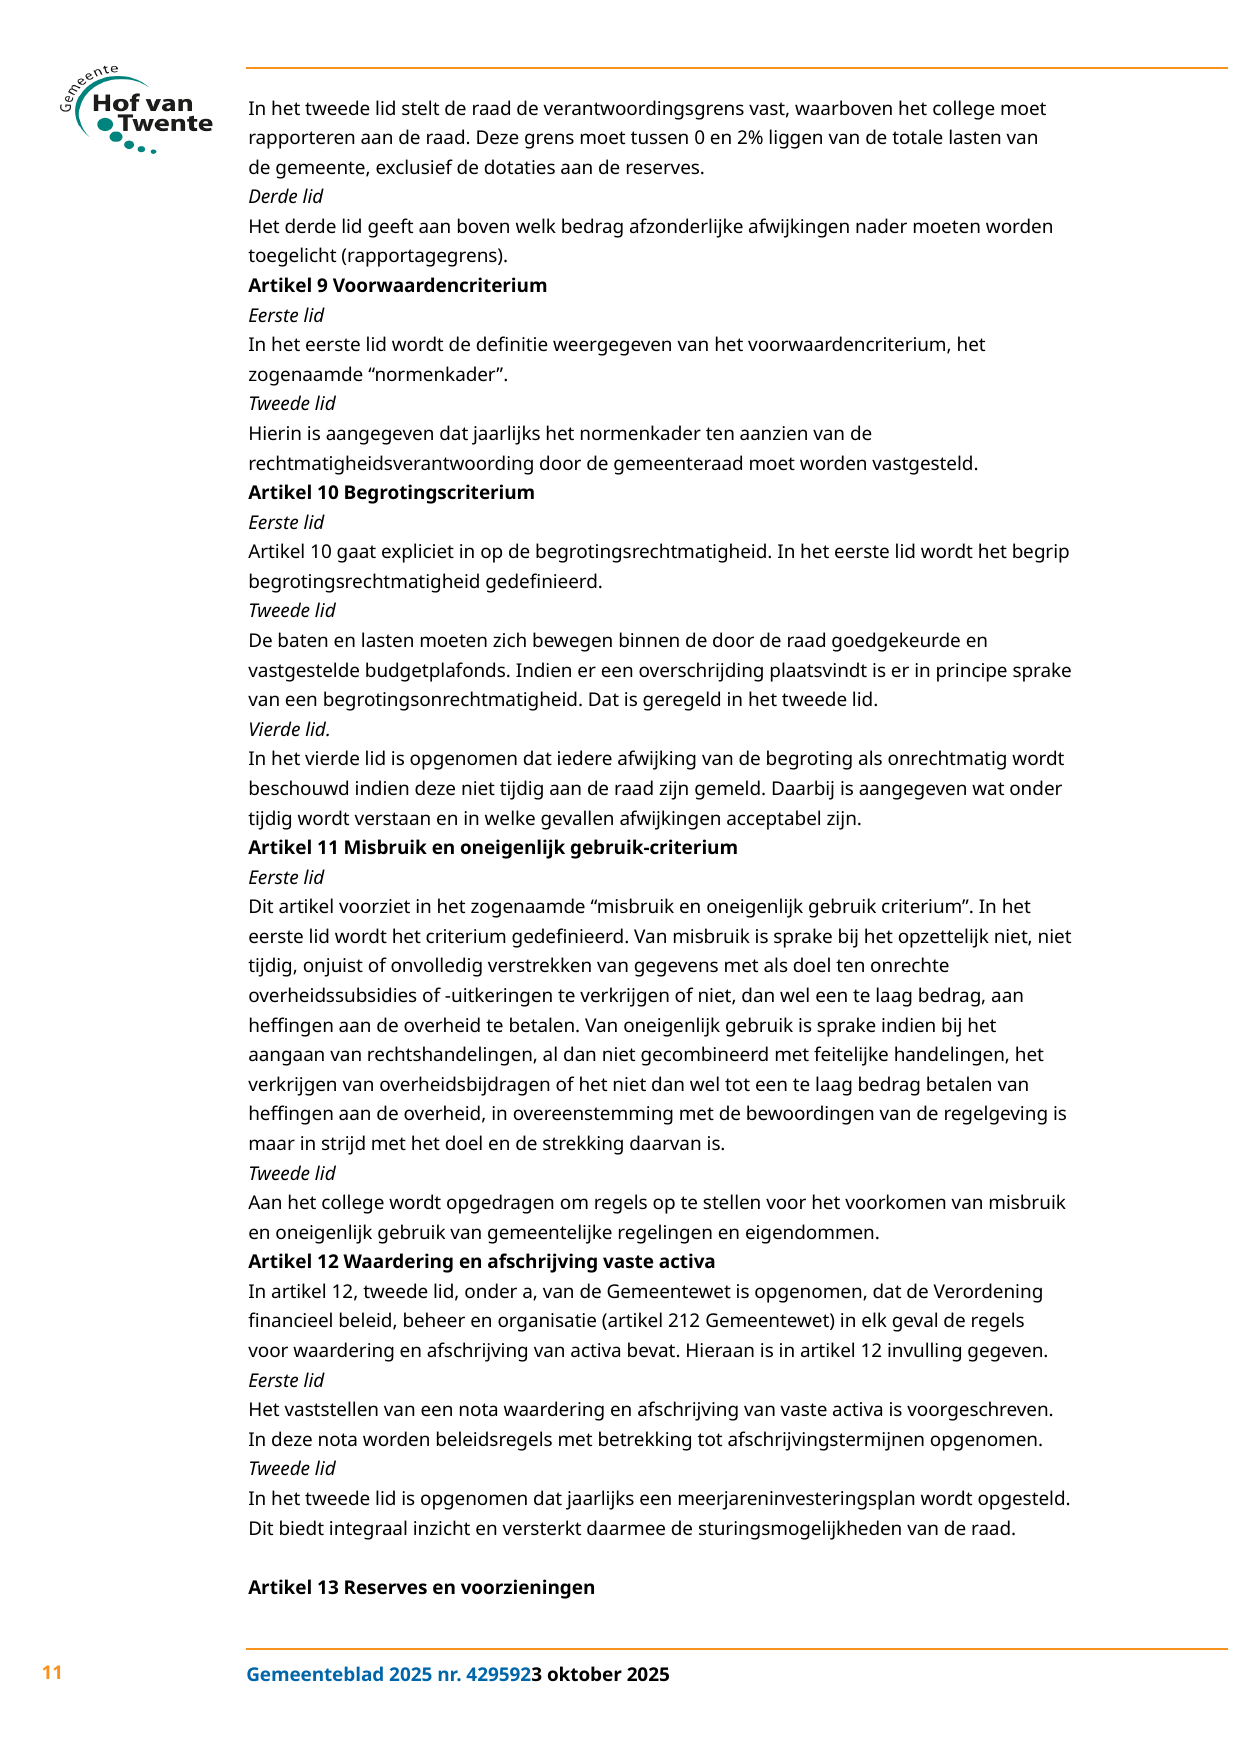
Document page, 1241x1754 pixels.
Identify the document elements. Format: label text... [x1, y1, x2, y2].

text Eerste lid [248, 509, 1152, 535]
text In het vierde lid is opgenomen dat iedere afwijking van de begroting als onrechtmatig wordt [248, 746, 1152, 771]
text toegelicht (rapportagegrens). [248, 243, 1152, 268]
text Dit biedt integraal inzicht en versterkt daarmee de sturingsmogelijkheden van de raad. [248, 1515, 1152, 1541]
text In het tweede lid stelt de raad de verantwoordingsgrens vast, waarboven het college moet [248, 95, 1152, 121]
text Eerste lid [248, 864, 1152, 890]
text tijdig wordt verstaan en in welke gevallen afwijkingen acceptabel zijn. [248, 805, 1152, 831]
text beschouwd indien deze niet tijdig aan de raad zijn gemeld. Daarbij is aangegeven wat onder [248, 775, 1152, 801]
text Tweede lid [248, 598, 1152, 623]
text Het vaststellen van een nota waardering en afschrijving van vaste activa is voorgeschreven. [248, 1396, 1152, 1422]
text van een begrotingsonrechtmatigheid. Dat is geregeld in het tweede lid. [248, 686, 1152, 712]
picture [41, 47, 231, 172]
text rechtmatigheidsverantwoording door de gemeenteraad moet worden vastgesteld. [248, 450, 1152, 476]
text verkrijgen van overheidsbijdragen of het niet dan wel tot een te laag bedrag betalen van [248, 1071, 1152, 1097]
text Artikel 10 gaat expliciet in op de begrotingsrechtmatigheid. In het eerste lid wordt het begrip [248, 538, 1152, 564]
text Derde lid [248, 183, 1152, 209]
text In deze nota worden beleidsregels met betrekking tot afschrijvingstermijnen opgenomen. [248, 1426, 1152, 1452]
text vastgestelde budgetplafonds. Indien er een overschrijding plaatsvindt is er in principe sprake [248, 657, 1152, 683]
text eerste lid wordt het criterium gedefinieerd. Van misbruik is sprake bij het opzettelijk niet, niet [248, 923, 1152, 949]
text tijdig, onjuist of onvolledig verstrekken van gegevens met als doel ten onrechte [248, 953, 1152, 978]
text Artikel 12 Waardering en afschrijving vaste activa [248, 1248, 1152, 1274]
text Tweede lid [248, 391, 1152, 416]
text voor waardering en afschrijving van activa bevat. Hieraan is in artikel 12 invulling gegeven. [248, 1337, 1152, 1363]
text begrotingsrechtmatigheid gedefinieerd. [248, 568, 1152, 594]
text Eerste lid [248, 302, 1152, 328]
text Het derde lid geeft aan boven welk bedrag afzonderlijke afwijkingen nader moeten worden [248, 213, 1152, 239]
text rapporteren aan de raad. Deze grens moet tussen 0 en 2% liggen van de totale lasten van [248, 124, 1152, 150]
text maar in strijd met het doel en de strekking daarvan is. [248, 1130, 1152, 1156]
text Vierde lid. [248, 716, 1152, 742]
text Artikel 10 Begrotingscriterium [248, 479, 1152, 505]
text In het tweede lid is opgenomen dat jaarlijks een meerjareninvesteringsplan wordt opgesteld. [248, 1485, 1152, 1511]
text financieel beleid, beheer en organisatie (artikel 212 Gemeentewet) in elk geval de regels [248, 1308, 1152, 1333]
text Artikel 9 Voorwaardencriterium [248, 272, 1152, 298]
text de gemeente, exclusief de dotaties aan de reserves. [248, 154, 1152, 180]
text Tweede lid [248, 1456, 1152, 1481]
text Artikel 13 Reserves en voorzieningen [248, 1574, 1152, 1600]
text heffingen aan de overheid, in overeenstemming met de bewoordingen van de regelgeving is [248, 1101, 1152, 1126]
text heffingen aan de overheid te betalen. Van oneigenlijk gebruik is sprake indien bij het [248, 1012, 1152, 1038]
text aangaan van rechtshandelingen, al dan niet gecombineerd met feitelijke handelingen, het [248, 1041, 1152, 1067]
text In artikel 12, tweede lid, onder a, van de Gemeentewet is opgenomen, dat de Verordening [248, 1278, 1152, 1304]
text Aan het college wordt opgedragen om regels op te stellen voor het voorkomen van misbruik [248, 1189, 1152, 1215]
text en oneigenlijk gebruik van gemeentelijke regelingen en eigendommen. [248, 1219, 1152, 1245]
text zogenaamde “normenkader”. [248, 361, 1152, 387]
text Eerste lid [248, 1367, 1152, 1393]
text De baten en lasten moeten zich bewegen binnen de door de raad goedgekeurde en [248, 627, 1152, 653]
text In het eerste lid wordt de definitie weergegeven van het voorwaardencriterium, het [248, 331, 1152, 357]
text Dit artikel voorziet in het zogenaamde “misbruik en oneigenlijk gebruik criterium”. In het [248, 893, 1152, 919]
text Artikel 11 Misbruik en oneigenlijk gebruik-criterium [248, 834, 1152, 860]
text overheidssubsidies of -uitkeringen te verkrijgen of niet, dan wel een te laag bedrag, aan [248, 982, 1152, 1008]
text Hierin is aangegeven dat jaarlijks het normenkader ten aanzien van de [248, 420, 1152, 446]
text Tweede lid [248, 1160, 1152, 1186]
